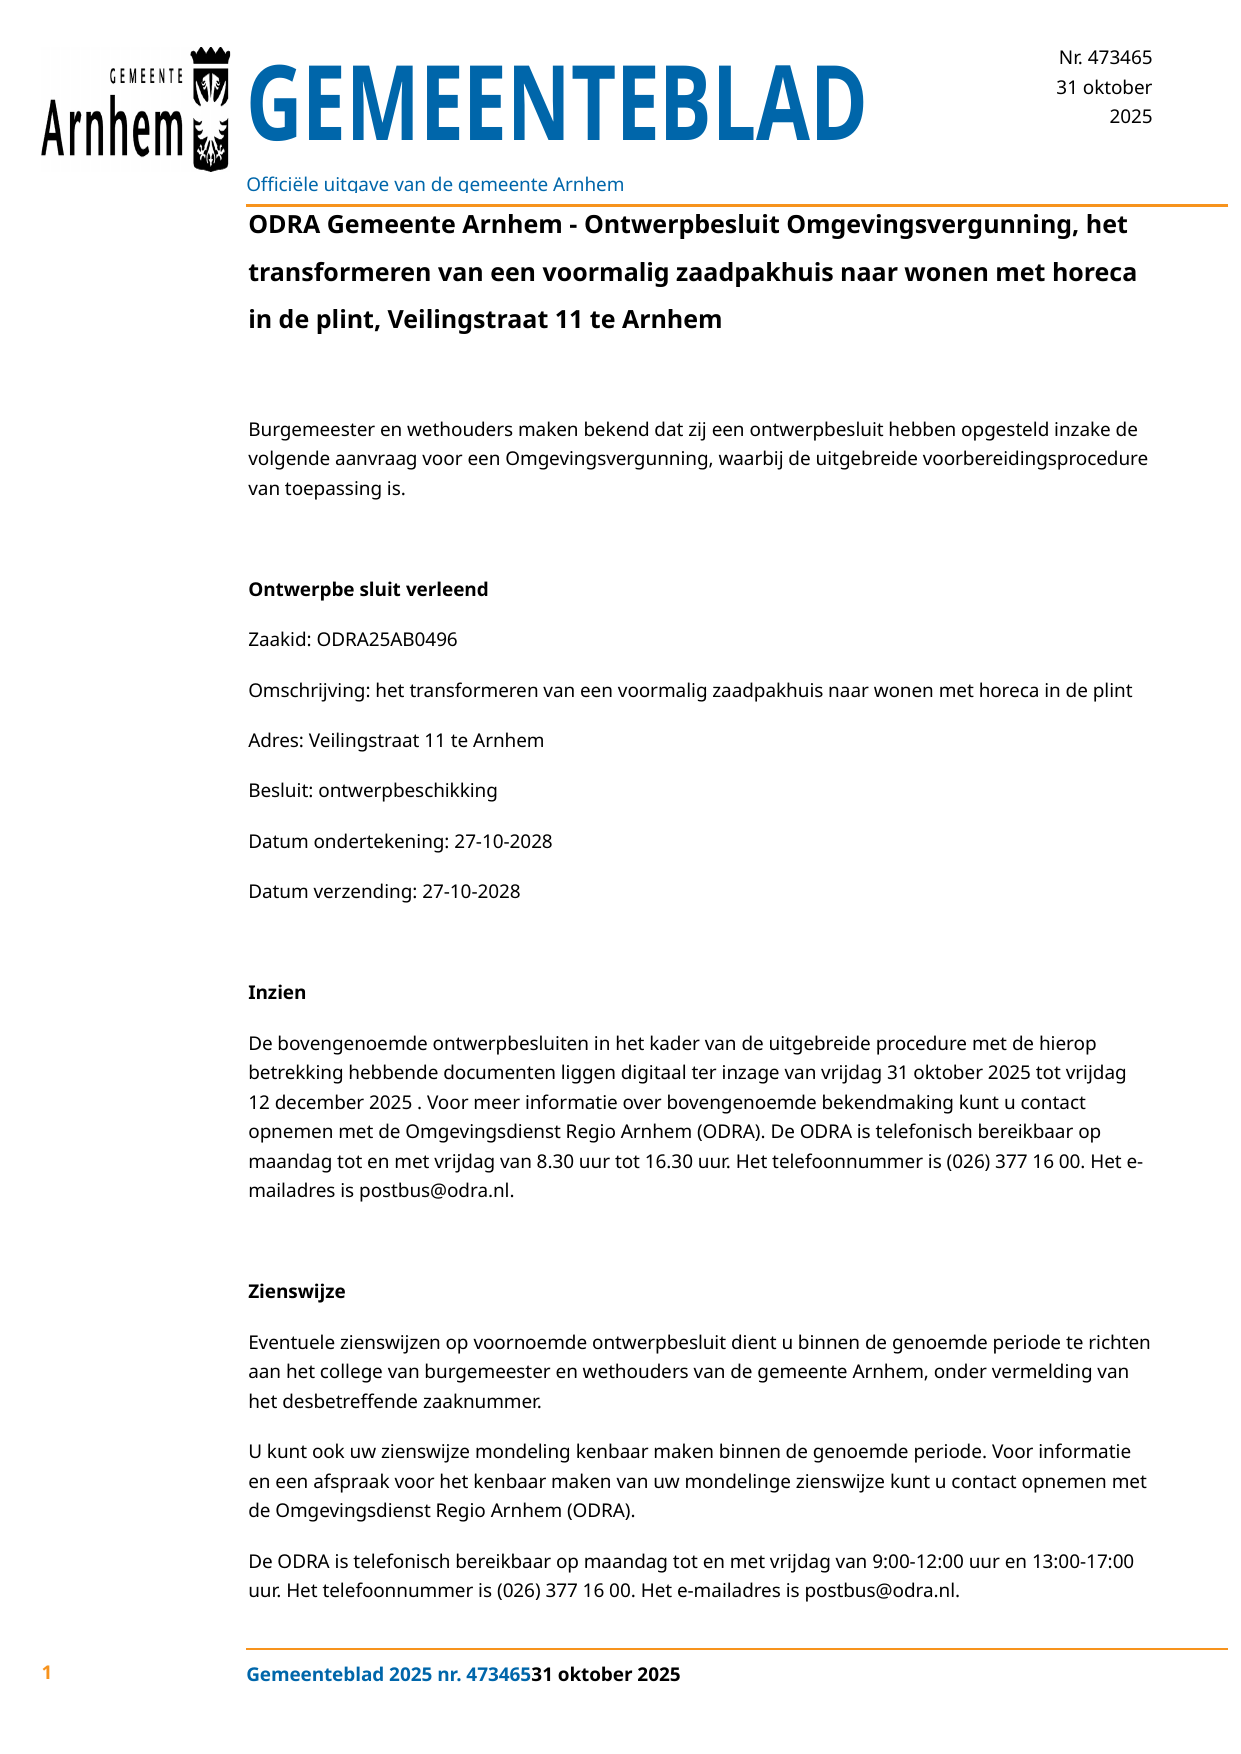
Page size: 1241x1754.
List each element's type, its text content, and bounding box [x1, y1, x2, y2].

text Burgemeester en wethouders maken bekend dat zij een ontwerpbesluit hebben opgesteld inzake de volgende aanvraag voor een Omgevingsvergunning, waarbij de uitgebreide voorbereidingsprocedure van toepassing is. [248, 416, 1152, 501]
text U kunt ook uw zienswijze mondeling kenbaar maken binnen de genoemde periode. Voor informatie en een afspraak voor het kenbaar maken van uw mondelinge zienswijze kunt u contact opnemen met de Omgevingsdienst Regio Arnhem (ODRA). [248, 1438, 1152, 1523]
text Adres: Veilingstraat 11 te Arnhem [248, 727, 1152, 753]
text Datum verzending: 27-10-2028 [248, 878, 1152, 904]
text Omschrijving: het transformeren van een voormalig zaadpakhuis naar wonen met horeca in de plint [248, 677, 1152, 702]
text Inzien [248, 979, 1152, 1005]
text Zienswijze [248, 1278, 1152, 1304]
picture [41, 47, 231, 172]
text ODRA Gemeente Arnhem - Ontwerpbesluit Omgevingsvergunning, het transformeren van een voormalig zaadpakhuis naar wonen met horeca in de plint, Veilingstraat 11 te Arnhem [248, 207, 1152, 336]
text Zaakid: ODRA25AB0496 [248, 626, 1152, 652]
text Ontwerpbe sluit verleend [248, 576, 1152, 602]
text Eventuele zienswijzen op voornoemde ontwerpbesluit dient u binnen de genoemde periode te richten aan het college van burgemeester en wethouders van de gemeente Arnhem, onder vermelding van het desbetreffende zaaknummer. [248, 1329, 1152, 1414]
text Datum ondertekening: 27-10-2028 [248, 828, 1152, 854]
text De bovengenoemde ontwerpbesluiten in het kader van de uitgebreide procedure met de hierop betrekking hebbende documenten liggen digitaal ter inzage van vrijdag 31 oktober 2025 tot vrijdag 12 december 2025 . Voor meer informatie over bovengenoemde bekendmaking kunt u contact opnemen met de Omgevingsdienst Regio Arnhem (ODRA). De ODRA is telefonisch bereikbaar op maandag tot en met vrijdag van 8.30 uur tot 16.30 uur. Het telefoonnummer is (026) 377 16 00. Het e-mailadres is postbus@odra.nl. [248, 1030, 1152, 1203]
text De ODRA is telefonisch bereikbaar op maandag tot en met vrijdag van 9:00-12:00 uur en 13:00-17:00 uur. Het telefoonnummer is (026) 377 16 00. Het e-mailadres is postbus@odra.nl. [248, 1548, 1152, 1603]
text Besluit: ontwerpbeschikking [248, 778, 1152, 803]
